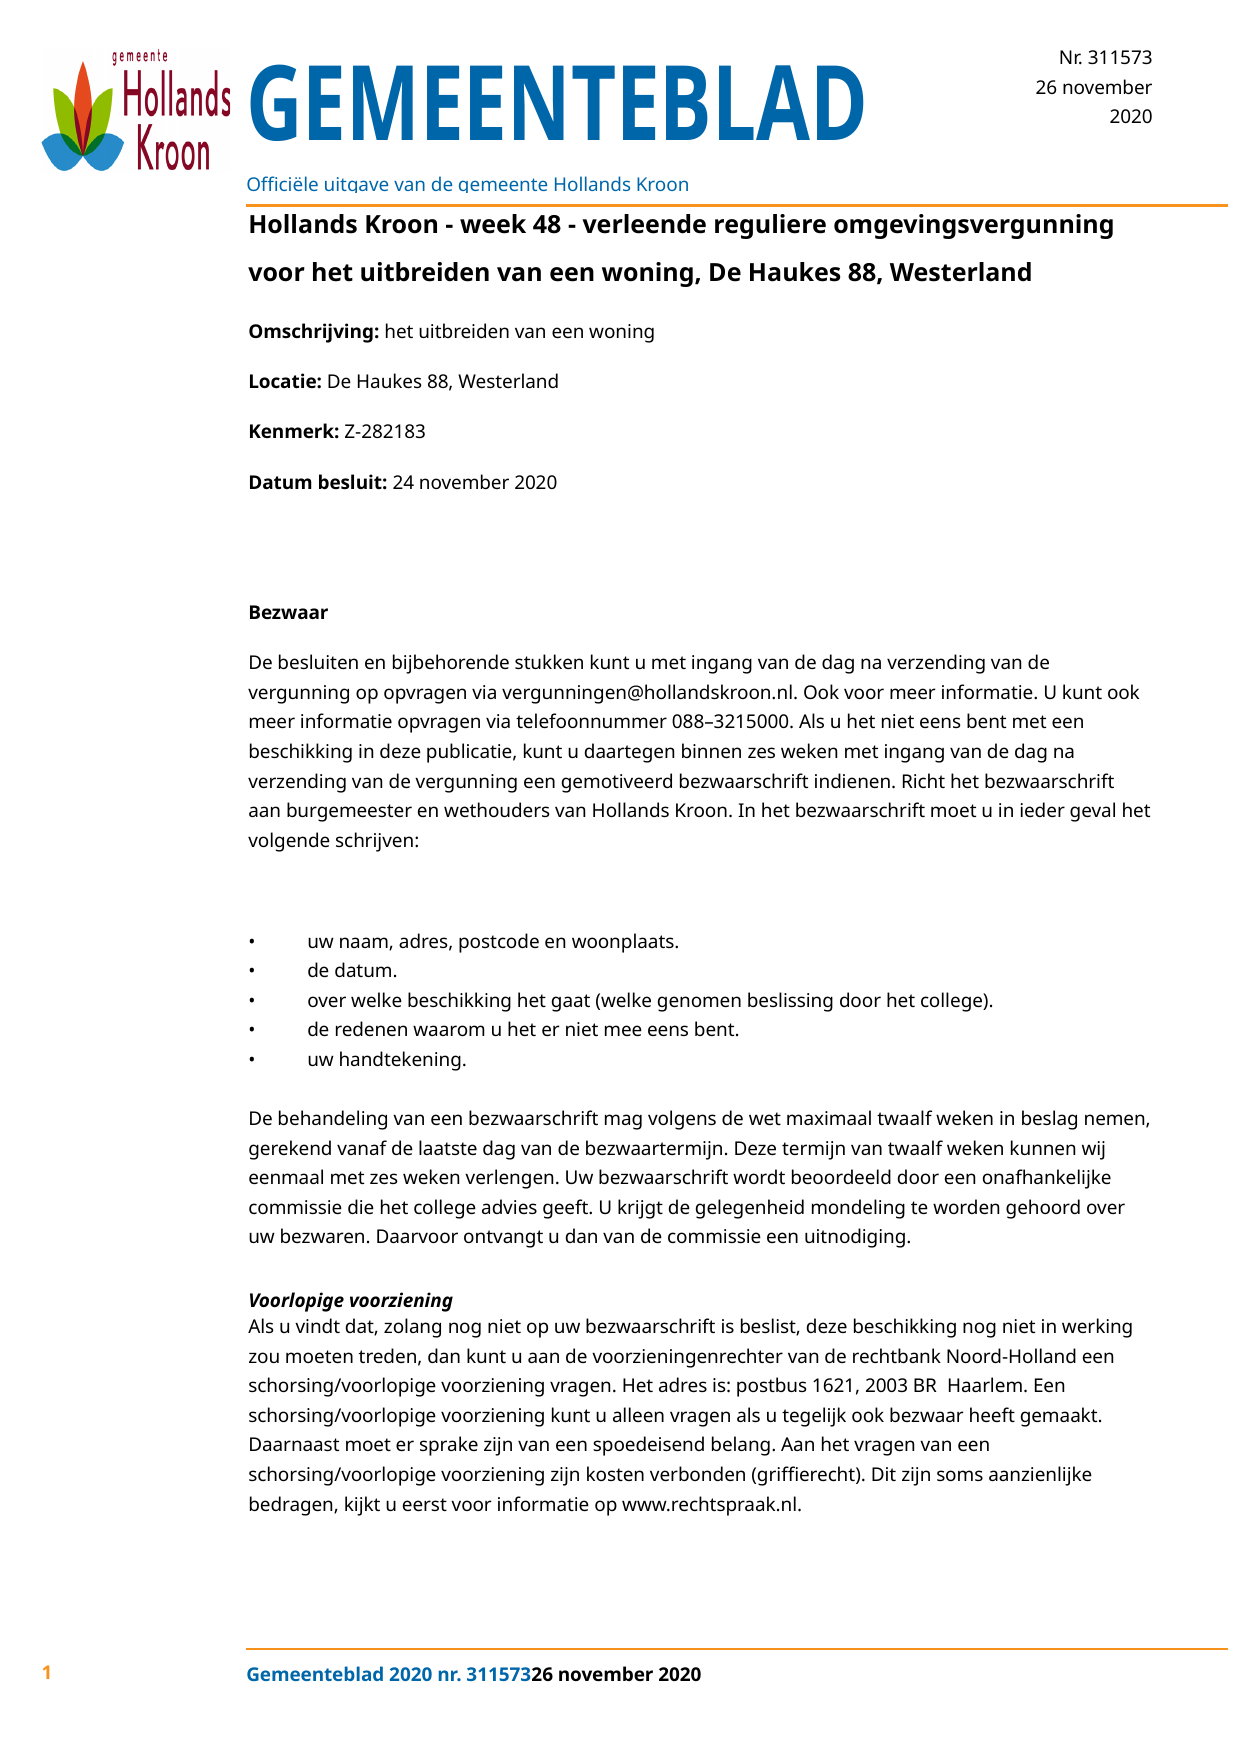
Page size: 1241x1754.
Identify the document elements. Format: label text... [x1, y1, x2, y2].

table_header [700, 469, 1152, 495]
text De behandeling van een bezwaarschrift mag volgens de wet maximaal twaalf weken in beslag nemen, gerekend vanaf de laatste dag van de bezwaartermijn. Deze termijn van twaalf weken kunnen wij eenmaal met zes weken verlengen. Uw bezwaarschrift wordt beoordeeld door een onafhankelijke commissie die het college advies geeft. U krijgt de gelegenheid mondeling te worden gehoord over uw bezwaren. Daarvoor ontvangt u dan van de commissie een uitnodiging. [248, 1105, 1152, 1249]
text Als u vindt dat, zolang nog niet op uw bezwaarschrift is beslist, deze beschikking nog niet in werking zou moeten treden, dan kunt u aan de voorzieningenrechter van de rechtbank Noord-Holland een schorsing/voorlopige voorziening vragen. Het adres is: postbus 1621, 2003 BR Haarlem. Een schorsing/voorlopige voorziening kunt u alleen vragen als u tegelijk ook bezwaar heeft gemaakt. Daarnaast moet er sprake zijn van een spoedeisend belang. Aan het vragen van een schorsing/voorlopige voorziening zijn kosten verbonden (griffierecht). Dit zijn soms aanzienlijke bedragen, kijkt u eerst voor informatie op www.rechtspraak.nl. [248, 1313, 1152, 1517]
list uw handtekening. [248, 1046, 1152, 1072]
table_header Datum besluit: 24 november 2020 [248, 469, 700, 495]
text Kenmerk: Z-282183 [248, 419, 1152, 444]
picture [41, 47, 231, 172]
text Voorlopige voorziening [248, 1288, 1152, 1313]
list uw naam, adres, postcode en woonplaats. [248, 928, 1152, 953]
text Bezwaar [248, 599, 1152, 625]
text Locatie: De Haukes 88, Westerland [248, 368, 1152, 394]
list over welke beschikking het gaat (welke genomen beslissing door het college). [248, 987, 1152, 1013]
text Omschrijving: het uitbreiden van een woning [248, 318, 1152, 344]
text De besluiten en bijbehorende stukken kunt u met ingang van de dag na verzending van de vergunning op opvragen via vergunningen@hollandskroon.nl. Ook voor meer informatie. U kunt ook meer informatie opvragen via telefoonnummer 088–3215000. Als u het niet eens bent met een beschikking in deze publicatie, kunt u daartegen binnen zes weken met ingang van de dag na verzending van de vergunning een gemotiveerd bezwaarschrift indienen. Richt het bezwaarschrift aan burgemeester en wethouders van Hollands Kroon. In het bezwaarschrift moet u in ieder geval het volgende schrijven: [248, 649, 1152, 853]
list de redenen waarom u het er niet mee eens bent. [248, 1017, 1152, 1042]
text Hollands Kroon - week 48 - verleende reguliere omgevingsvergunning voor het uitbreiden van een woning, De Haukes 88, Westerland [248, 207, 1152, 288]
list de datum. [248, 957, 1152, 983]
